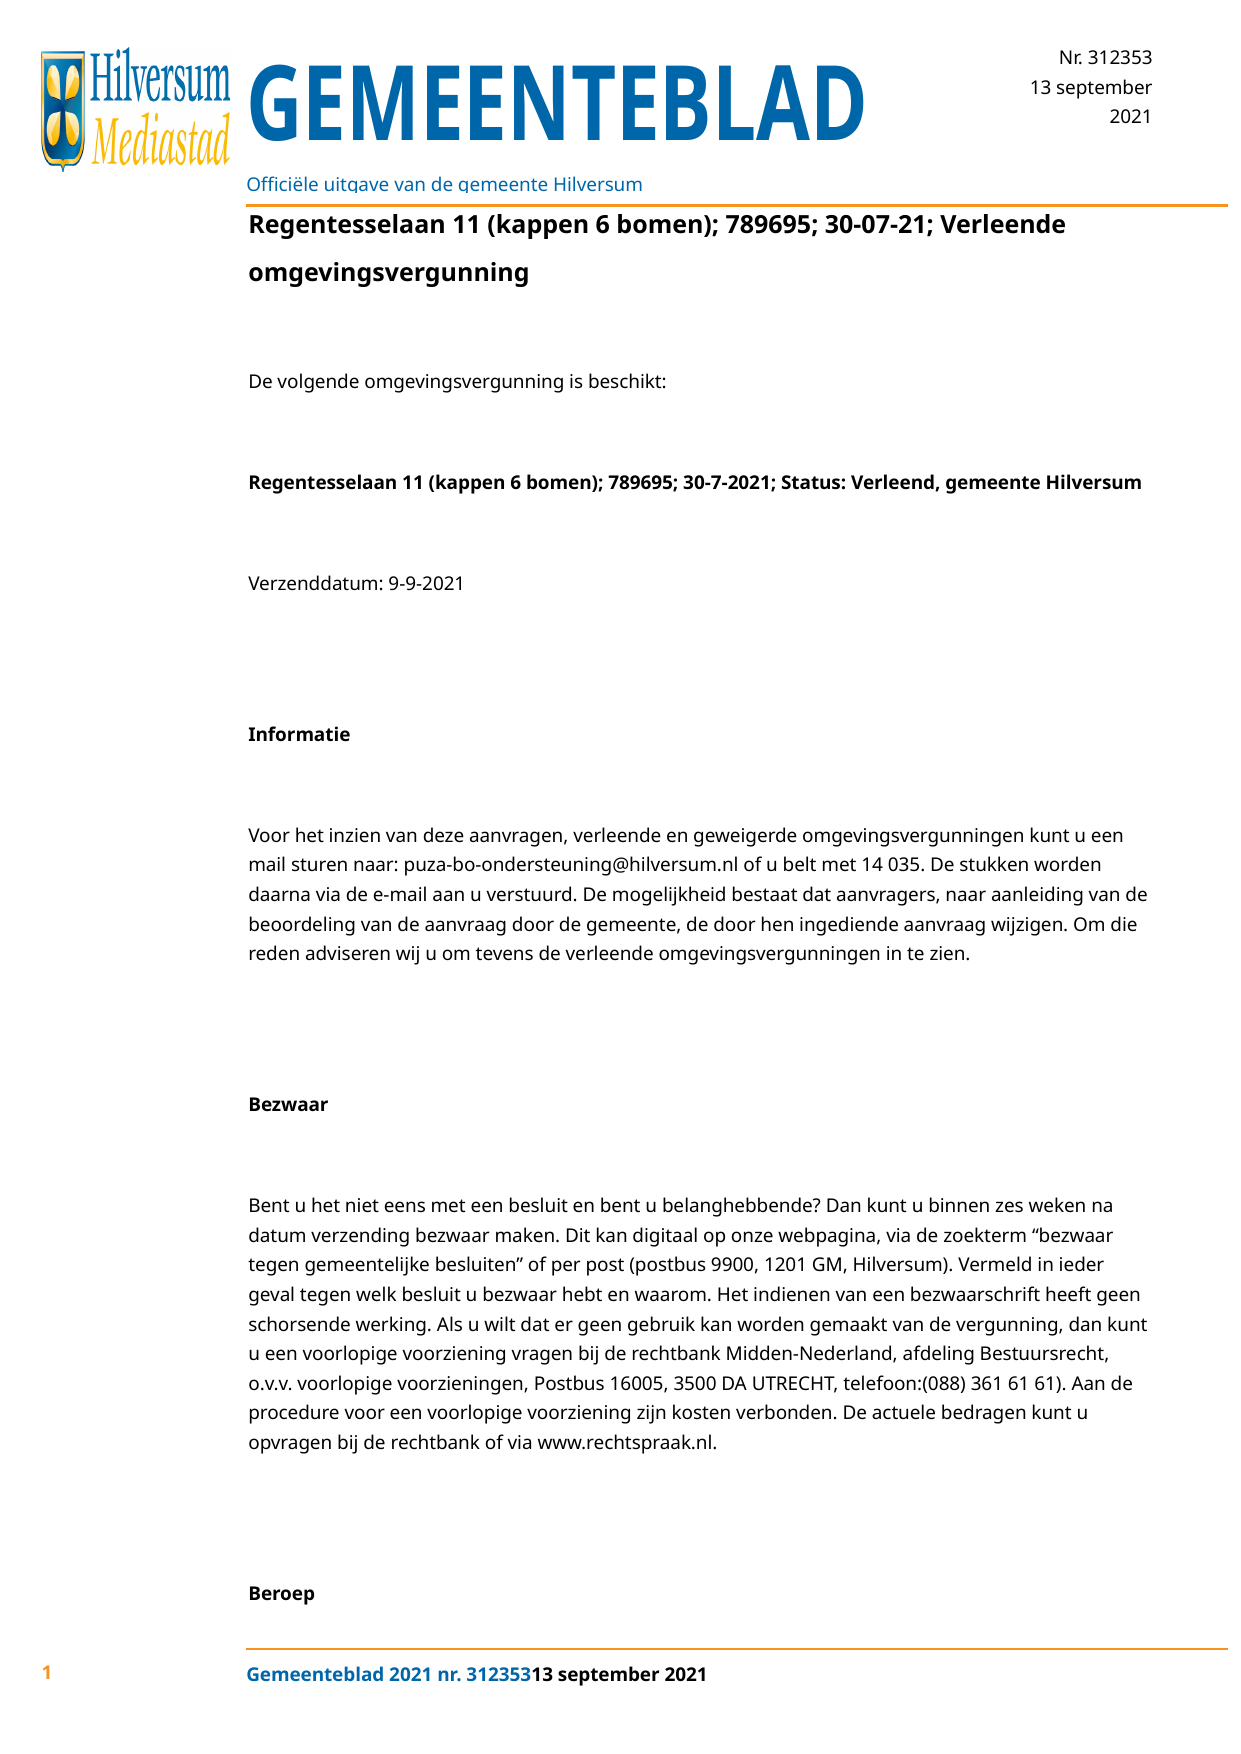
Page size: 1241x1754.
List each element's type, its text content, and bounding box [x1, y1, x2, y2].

text Regentesselaan 11 (kappen 6 bomen); 789695; 30-07-21; Verleende omgevingsvergunning [248, 207, 1152, 288]
text Bent u het niet eens met een besluit en bent u belanghebbende? Dan kunt u binnen zes weken na datum verzending bezwaar maken. Dit kan digitaal op onze webpagina, via de zoekterm “bezwaar tegen gemeentelijke besluiten” of per post (postbus 9900, 1201 GM, Hilversum). Vermeld in ieder geval tegen welk besluit u bezwaar hebt en waarom. Het indienen van een bezwaarschrift heeft geen schorsende werking. Als u wilt dat er geen gebruik kan worden gemaakt van de vergunning, dan kunt u een voorlopige voorziening vragen bij de rechtbank Midden-Nederland, afdeling Bestuursrecht, o.v.v. voorlopige voorzieningen, Postbus 16005, 3500 DA UTRECHT, telefoon:(088) 361 61 61). Aan de procedure voor een voorlopige voorziening zijn kosten verbonden. De actuele bedragen kunt u opvragen bij de rechtbank of via www.rechtspraak.nl. [248, 1192, 1152, 1455]
text Informatie [248, 721, 1152, 747]
text Bezwaar [248, 1092, 1152, 1117]
text Verzenddatum: 9-9-2021 [248, 570, 1152, 596]
text Beroep [248, 1580, 1152, 1606]
text De volgende omgevingsvergunning is beschikt: [248, 368, 1152, 394]
picture [41, 47, 231, 172]
text Regentesselaan 11 (kappen 6 bomen); 789695; 30-7-2021; Status: Verleend, gemeente Hilversum [248, 469, 1152, 495]
text Voor het inzien van deze aanvragen, verleende en geweigerde omgevingsvergunningen kunt u een mail sturen naar: puza-bo-ondersteuning@hilversum.nl of u belt met 14 035. De stukken worden daarna via de e-mail aan u verstuurd. De mogelijkheid bestaat dat aanvragers, naar aanleiding van de beoordeling van de aanvraag door de gemeente, de door hen ingediende aanvraag wijzigen. Om die reden adviseren wij u om tevens de verleende omgevingsvergunningen in te zien. [248, 822, 1152, 966]
